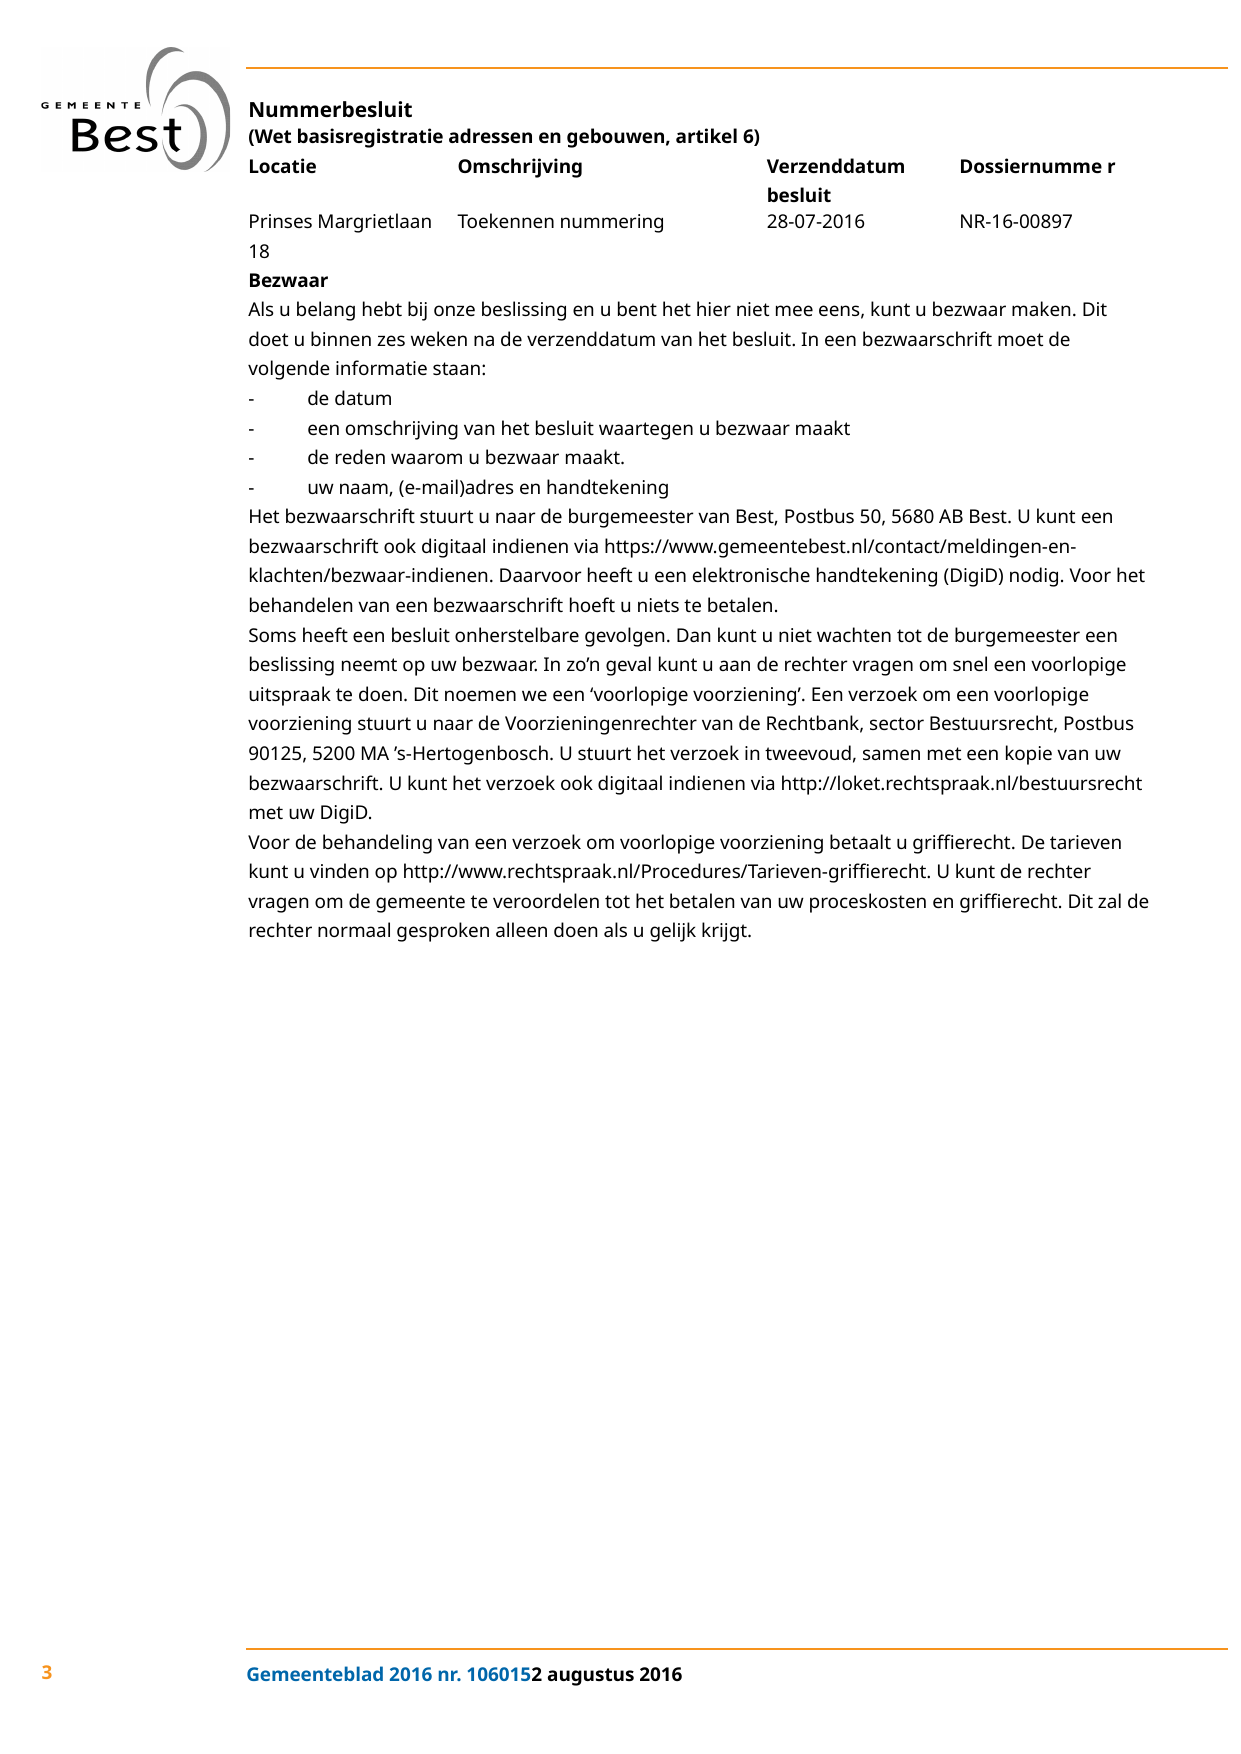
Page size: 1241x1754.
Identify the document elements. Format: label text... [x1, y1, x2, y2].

text (Wet basisregistratie adressen en gebouwen, artikel 6) [248, 123, 1152, 149]
table_header Verzenddatum besluit [767, 153, 959, 208]
list uw naam, (e-mail)adres en handtekening [248, 474, 1152, 499]
list de datum [248, 385, 1152, 411]
text Het bezwaarschrift stuurt u naar de burgemeester van Best, Postbus 50, 5680 AB Best. U kunt een bezwaarschrift ook digitaal indienen via https://www.gemeentebest.nl/contact/meldingen-en-klachten/bezwaar-indienen. Daarvoor heeft u een elektronische handtekening (DigiD) nodig. Voor het behandelen van een bezwaarschrift hoeft u niets te betalen. [248, 503, 1152, 618]
table_cell Prinses Margrietlaan 18 [248, 208, 457, 263]
text Nummerbesluit [248, 95, 1152, 123]
picture [41, 47, 231, 172]
table_header Dossiernumme r [959, 153, 1152, 208]
text Soms heeft een besluit onherstelbare gevolgen. Dan kunt u niet wachten tot de burgemeester een beslissing neemt op uw bezwaar. In zo’n geval kunt u aan de rechter vragen om snel een voorlopige uitspraak te doen. Dit noemen we een ‘voorlopige voorziening’. Een verzoek om een voorlopige voorziening stuurt u naar de Voorzieningenrechter van de Rechtbank, sector Bestuursrecht, Postbus 90125, 5200 MA ’s-Hertogenbosch. U stuurt het verzoek in tweevoud, samen met een kopie van uw bezwaarschrift. U kunt het verzoek ook digitaal indienen via http://loket.rechtspraak.nl/bestuursrecht met uw DigiD. [248, 622, 1152, 825]
list de reden waarom u bezwaar maakt. [248, 444, 1152, 470]
table_header Omschrijving [457, 153, 767, 208]
table_cell NR-16-00897 [959, 208, 1152, 263]
text Bezwaar [248, 267, 1152, 292]
text Voor de behandeling van een verzoek om voorlopige voorziening betaalt u griffierecht. De tarieven kunt u vinden op http://www.rechtspraak.nl/Procedures/Tarieven-griffierecht. U kunt de rechter vragen om de gemeente te veroordelen tot het betalen van uw proceskosten en griffierecht. Dit zal de rechter normaal gesproken alleen doen als u gelijk krijgt. [248, 829, 1152, 943]
list een omschrijving van het besluit waartegen u bezwaar maakt [248, 415, 1152, 440]
table_cell 28-07-2016 [767, 208, 959, 263]
table_header Locatie [248, 153, 457, 208]
table_cell Toekennen nummering [457, 208, 767, 263]
text Als u belang hebt bij onze beslissing en u bent het hier niet mee eens, kunt u bezwaar maken. Dit doet u binnen zes weken na de verzenddatum van het besluit. In een bezwaarschrift moet de volgende informatie staan: [248, 296, 1152, 381]
